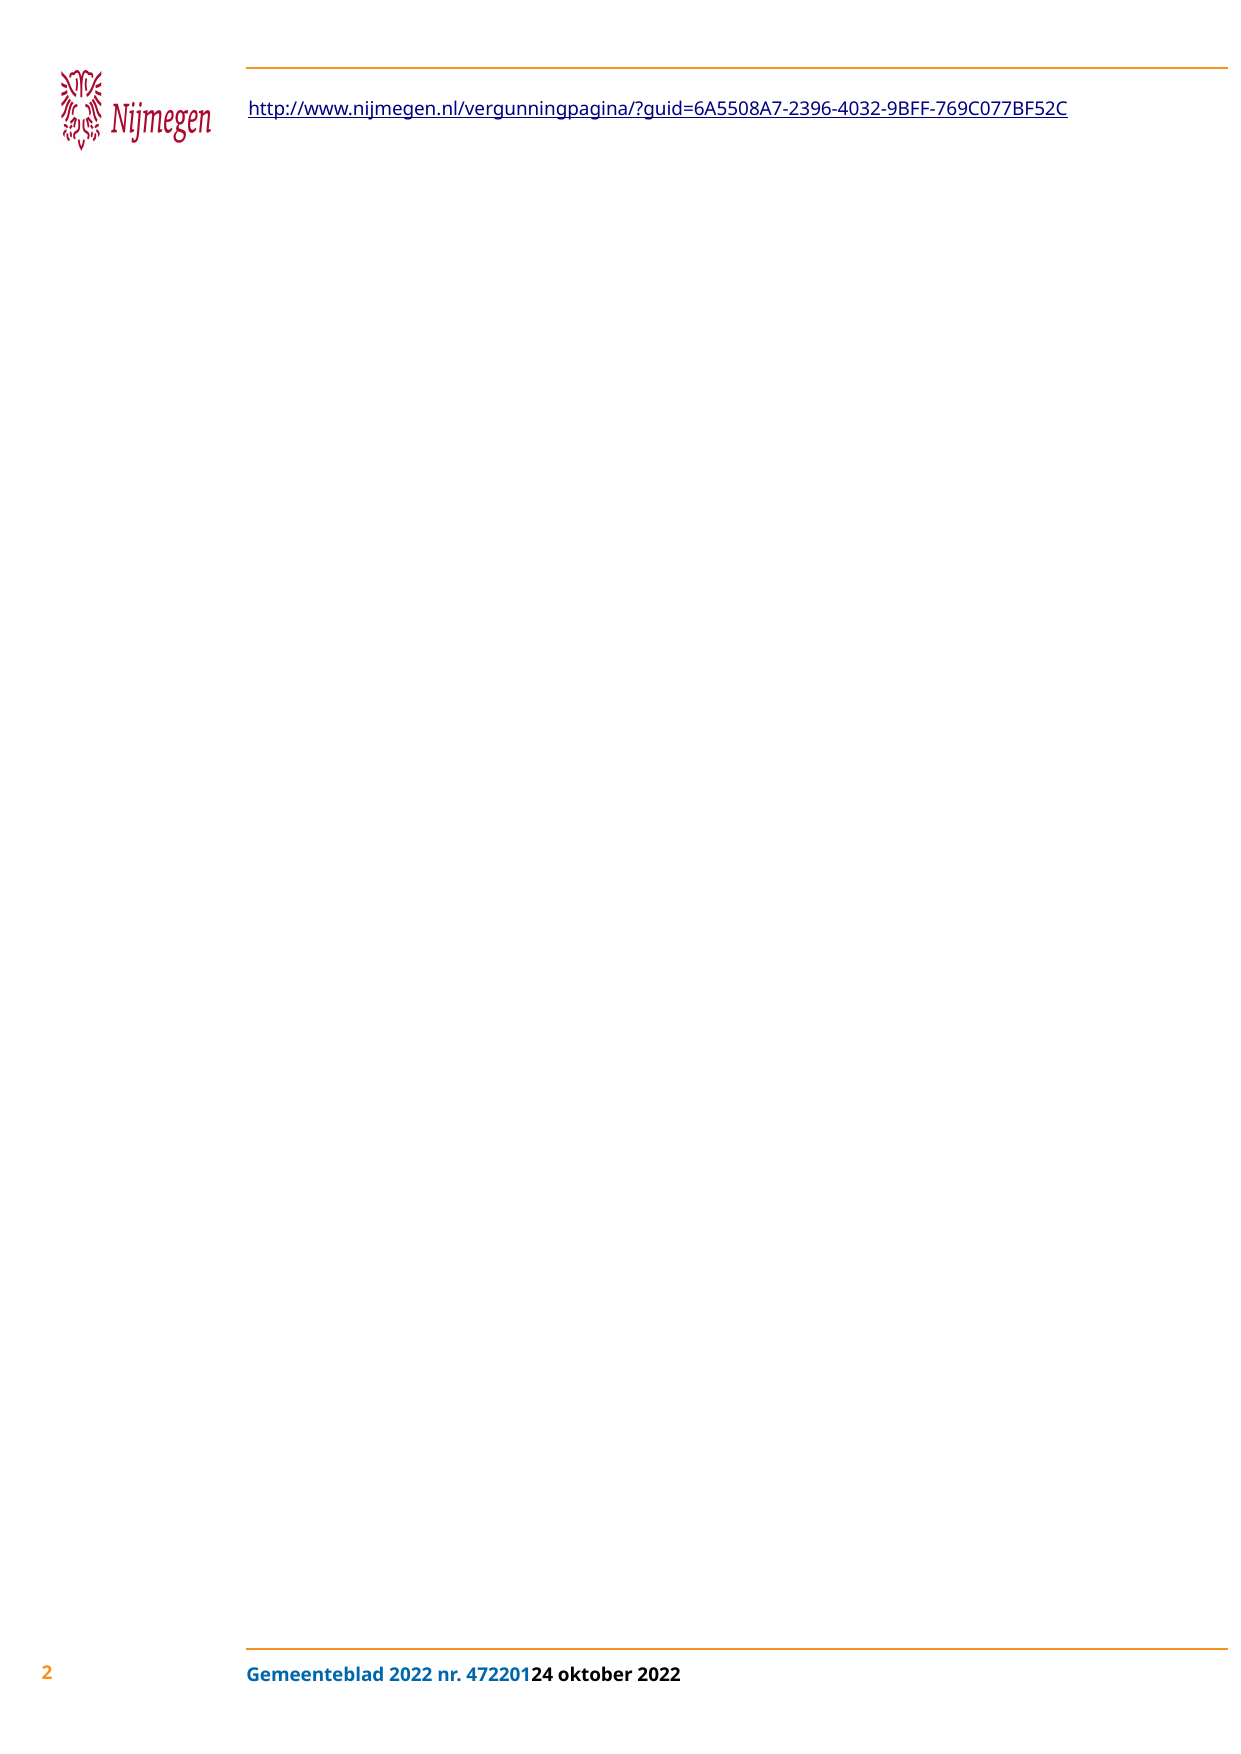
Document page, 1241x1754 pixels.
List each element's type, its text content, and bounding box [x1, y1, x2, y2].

text http://www.nijmegen.nl/vergunningpagina/?guid=6A5508A7-2396-4032-9BFF-769C077BF52C [248, 95, 1152, 121]
picture [41, 47, 231, 172]
